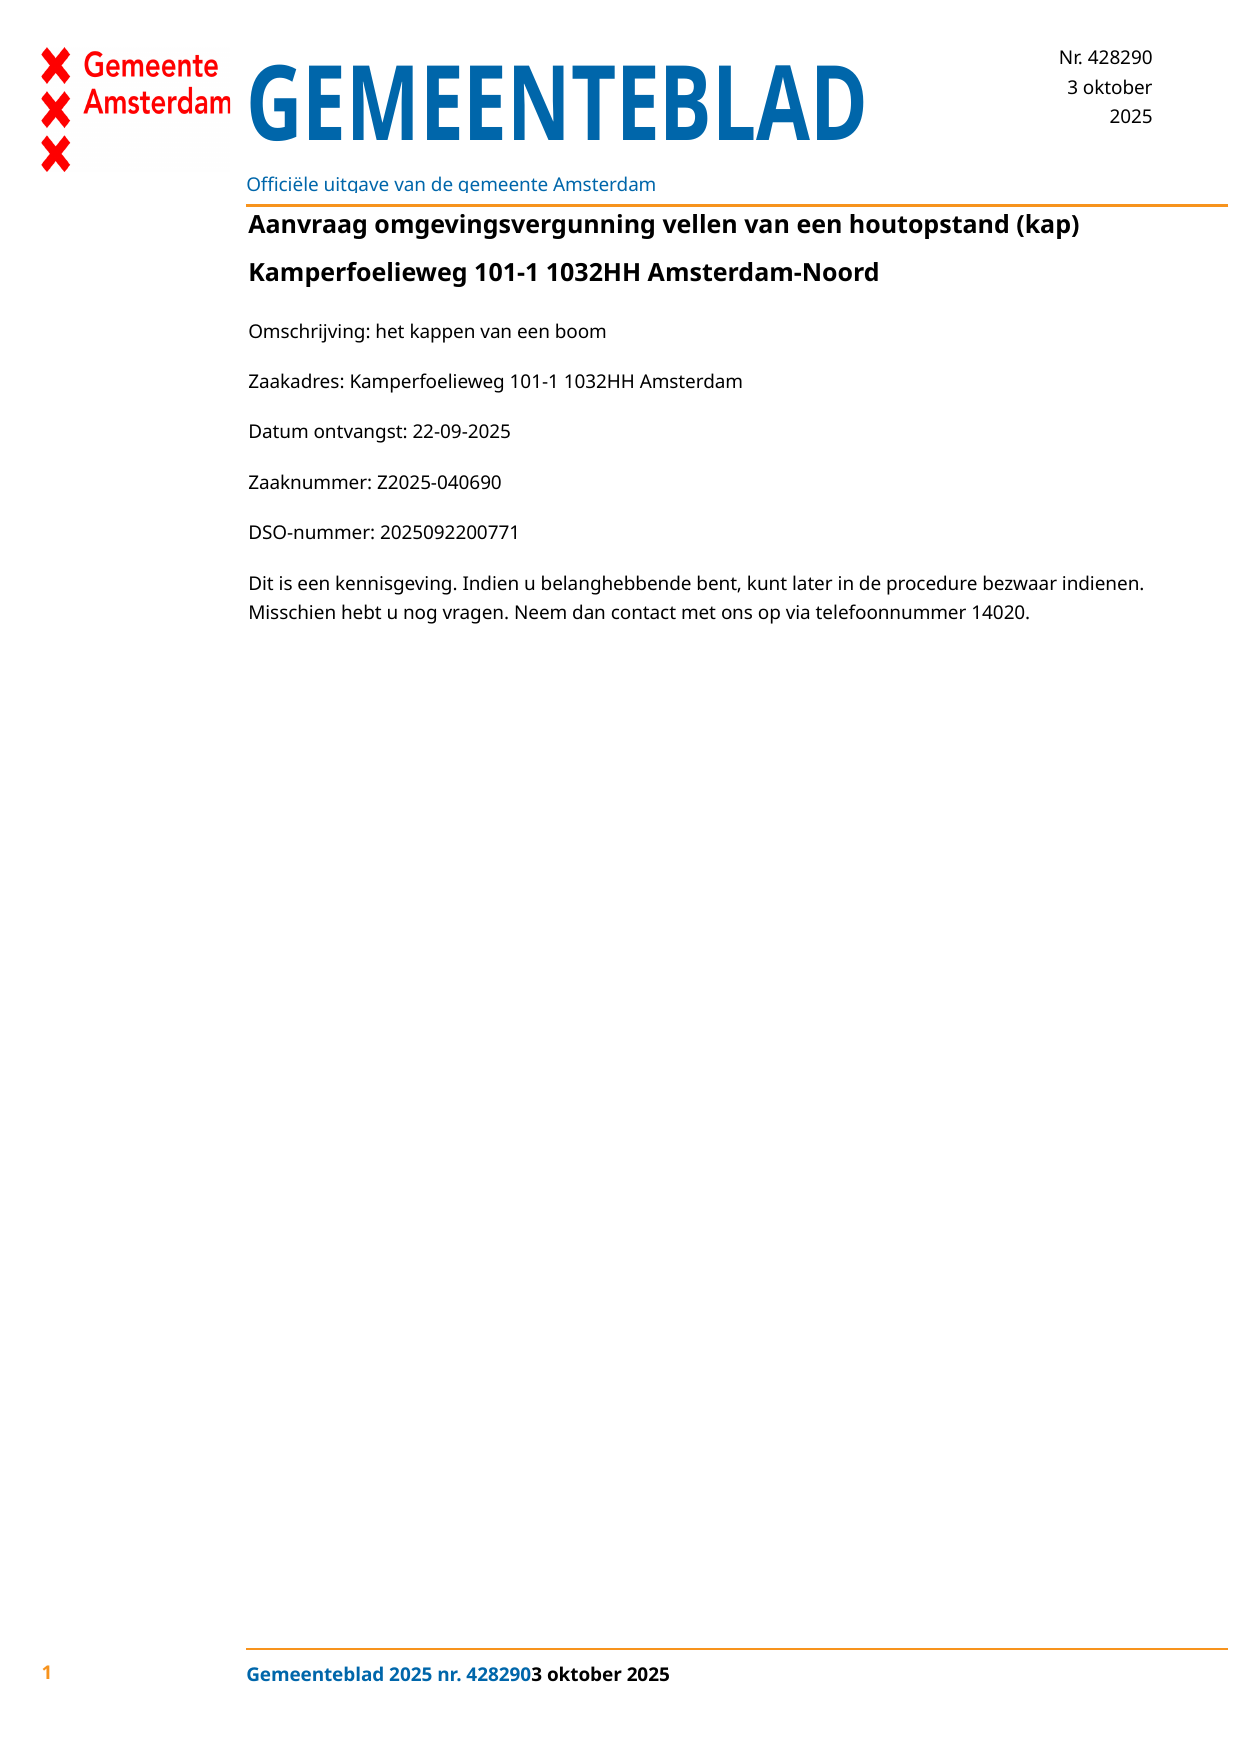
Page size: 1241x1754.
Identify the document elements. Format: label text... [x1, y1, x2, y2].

text Zaaknummer: Z2025-040690 [248, 469, 1152, 495]
text Dit is een kennisgeving. Indien u belanghebbende bent, kunt later in de procedure bezwaar indienen. Misschien hebt u nog vragen. Neem dan contact met ons op via telefoonnummer 14020. [248, 570, 1152, 625]
picture [41, 47, 231, 172]
text Datum ontvangst: 22-09-2025 [248, 419, 1152, 444]
text Zaakadres: Kamperfoelieweg 101-1 1032HH Amsterdam [248, 368, 1152, 394]
text Omschrijving: het kappen van een boom [248, 318, 1152, 344]
text Aanvraag omgevingsvergunning vellen van een houtopstand (kap) Kamperfoelieweg 101-1 1032HH Amsterdam-Noord [248, 207, 1152, 288]
text DSO-nummer: 2025092200771 [248, 519, 1152, 545]
